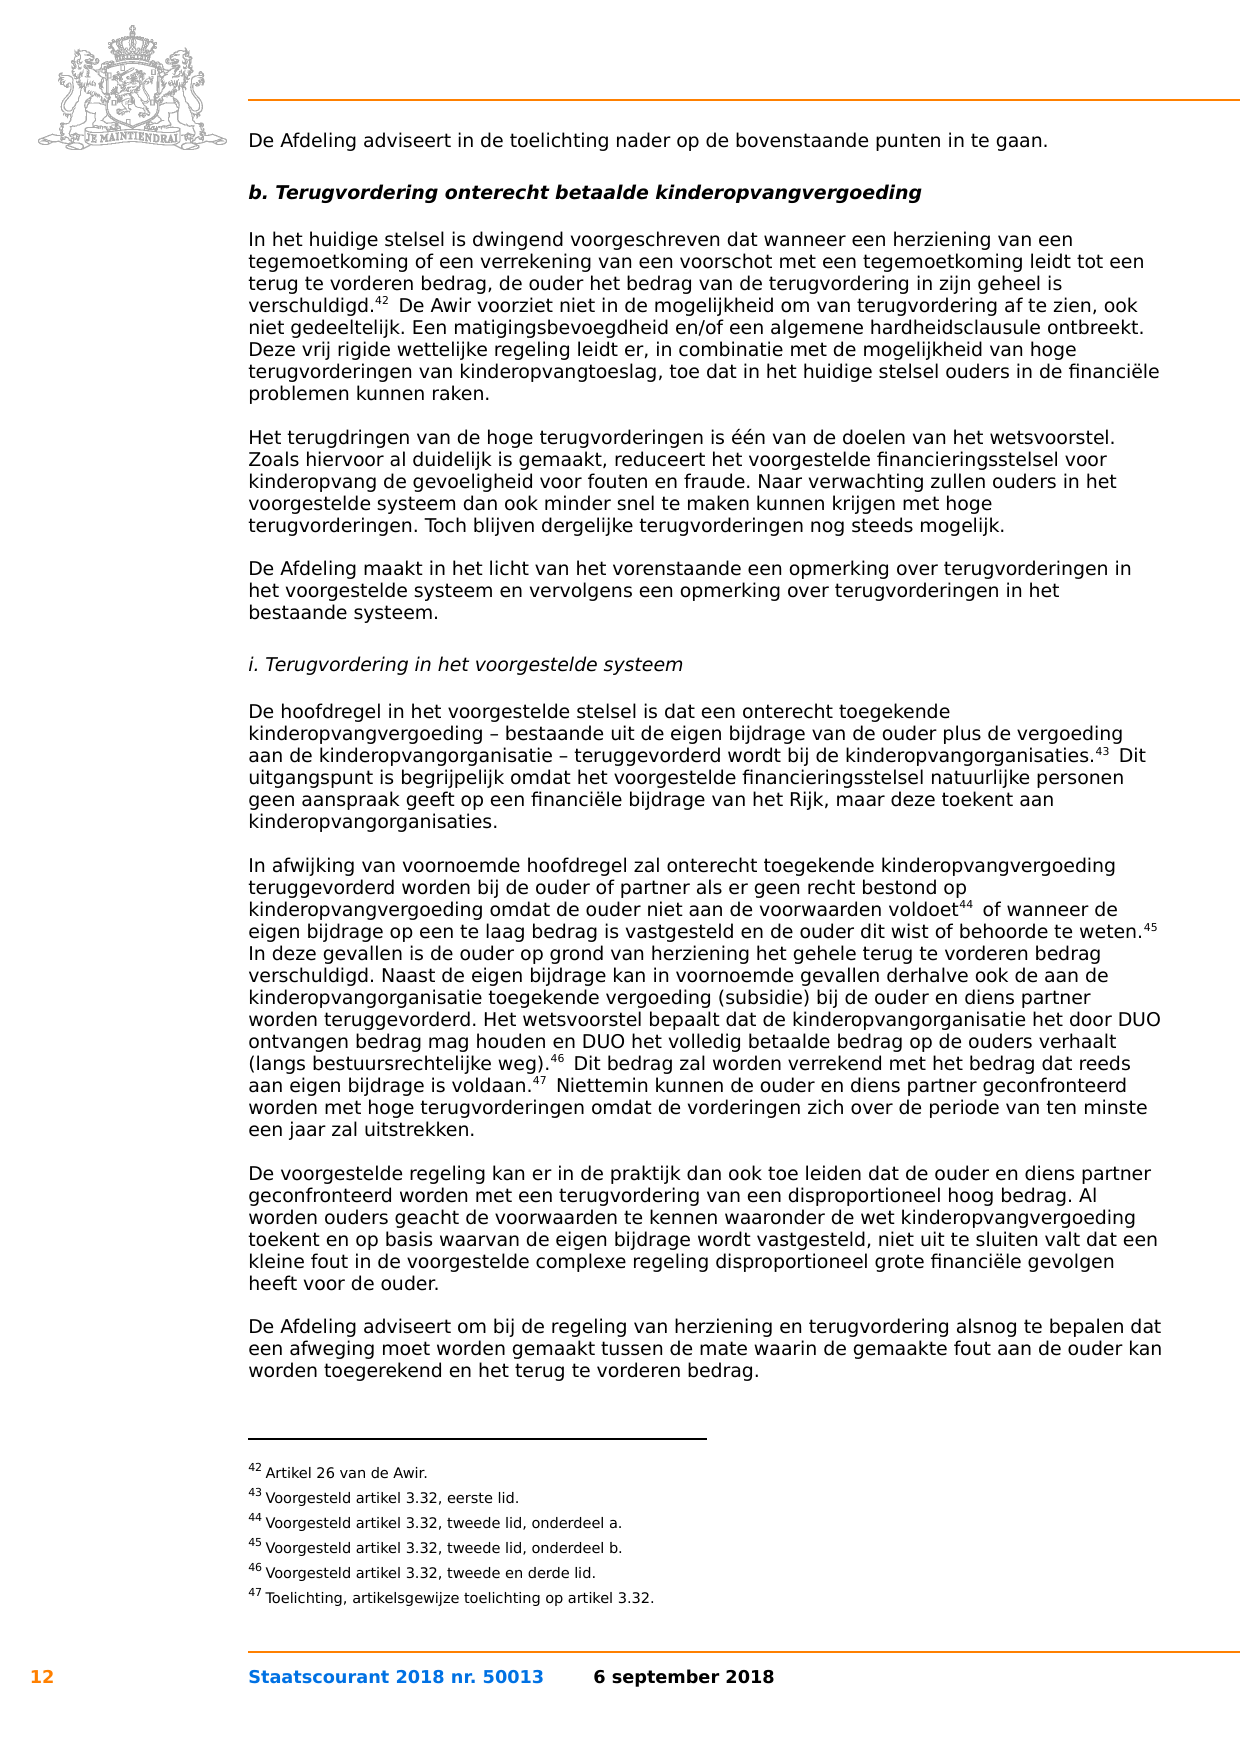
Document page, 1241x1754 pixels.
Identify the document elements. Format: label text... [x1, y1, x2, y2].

text Voorgesteld artikel 3.32, tweede lid, onderdeel a. [248, 1511, 1163, 1533]
text De Afdeling maakt in het licht van het vorenstaande een opmerking over terugvorderingen in het voorgestelde systeem en vervolgens een opmerking over terugvorderingen in het bestaande systeem. [248, 558, 1163, 624]
text Artikel 26 van de Awir. [248, 1461, 1163, 1483]
text Voorgesteld artikel 3.32, tweede lid, onderdeel b. [248, 1536, 1163, 1558]
text In afwijking van voornoemde hoofdregel zal onterecht toegekende kinderopvangvergoeding teruggevorderd worden bij de ouder of partner als er geen recht bestond op kinderopvangvergoeding omdat de ouder niet aan de voorwaarden voldoet of wanneer de eigen bijdrage op een te laag bedrag is vastgesteld en de ouder dit wist of behoorde te weten. In deze gevallen is de ouder op grond van herziening het gehele terug te vorderen bedrag verschuldigd. Naast de eigen bijdrage kan in voornoemde gevallen derhalve ook de aan de kinderopvangorganisatie toegekende vergoeding (subsidie) bij de ouder en diens partner worden teruggevorderd. Het wetsvoorstel bepaalt dat de kinderopvangorganisatie het door DUO ontvangen bedrag mag houden en DUO het volledig betaalde bedrag op de ouders verhaalt (langs bestuursrechtelijke weg). Dit bedrag zal worden verrekend met het bedrag dat reeds aan eigen bijdrage is voldaan. Niettemin kunnen de ouder en diens partner geconfronteerd worden met hoge terugvorderingen omdat de vorderingen zich over de periode van ten minste een jaar zal uitstrekken. [248, 855, 1163, 1141]
picture [38, 25, 227, 150]
text Het terugdringen van de hoge terugvorderingen is één van de doelen van het wetsvoorstel. Zoals hiervoor al duidelijk is gemaakt, reduceert het voorgestelde financieringsstelsel voor kinderopvang de gevoeligheid voor fouten en fraude. Naar verwachting zullen ouders in het voorgestelde systeem dan ook minder snel te maken kunnen krijgen met hoge terugvorderingen. Toch blijven dergelijke terugvorderingen nog steeds mogelijk. [248, 427, 1163, 536]
text De Afdeling adviseert in de toelichting nader op de bovenstaande punten in te gaan. [248, 130, 1163, 152]
text Toelichting, artikelsgewijze toelichting op artikel 3.32. [248, 1586, 1163, 1608]
text Voorgesteld artikel 3.32, tweede en derde lid. [248, 1561, 1163, 1583]
text In het huidige stelsel is dwingend voorgeschreven dat wanneer een herziening van een tegemoetkoming of een verrekening van een voorschot met een tegemoetkoming leidt tot een terug te vorderen bedrag, de ouder het bedrag van de terugvordering in zijn geheel is verschuldigd. De Awir voorziet niet in de mogelijkheid om van terugvordering af te zien, ook niet gedeeltelijk. Een matigingsbevoegdheid en/of een algemene hardheidsclausule ontbreekt. Deze vrij rigide wettelijke regeling leidt er, in combinatie met de mogelijkheid van hoge terugvorderingen van kinderopvangtoeslag, toe dat in het huidige stelsel ouders in de financiële problemen kunnen raken. [248, 229, 1163, 405]
text De hoofdregel in het voorgestelde stelsel is dat een onterecht toegekende kinderopvangvergoeding – bestaande uit de eigen bijdrage van de ouder plus de vergoeding aan de kinderopvangorganisatie – teruggevorderd wordt bij de kinderopvangorganisaties. Dit uitgangspunt is begrijpelijk omdat het voorgestelde financieringsstelsel natuurlijke personen geen aanspraak geeft op een financiële bijdrage van het Rijk, maar deze toekent aan kinderopvangorganisaties. [248, 701, 1163, 833]
text Voorgesteld artikel 3.32, eerste lid. [248, 1486, 1163, 1508]
subtitle i. Terugvordering in het voorgestelde systeem [248, 654, 1163, 676]
subtitle b. Terugvordering onterecht betaalde kinderopvangvergoeding [248, 182, 1163, 204]
text De voorgestelde regeling kan er in de praktijk dan ook toe leiden dat de ouder en diens partner geconfronteerd worden met een terugvordering van een disproportioneel hoog bedrag. Al worden ouders geacht de voorwaarden te kennen waaronder de wet kinderopvangvergoeding toekent en op basis waarvan de eigen bijdrage wordt vastgesteld, niet uit te sluiten valt dat een kleine fout in de voorgestelde complexe regeling disproportioneel grote financiële gevolgen heeft voor de ouder. [248, 1163, 1163, 1294]
text De Afdeling adviseert om bij de regeling van herziening en terugvordering alsnog te bepalen dat een afweging moet worden gemaakt tussen de mate waarin de gemaakte fout aan de ouder kan worden toegerekend en het terug te vorderen bedrag. [248, 1316, 1163, 1382]
